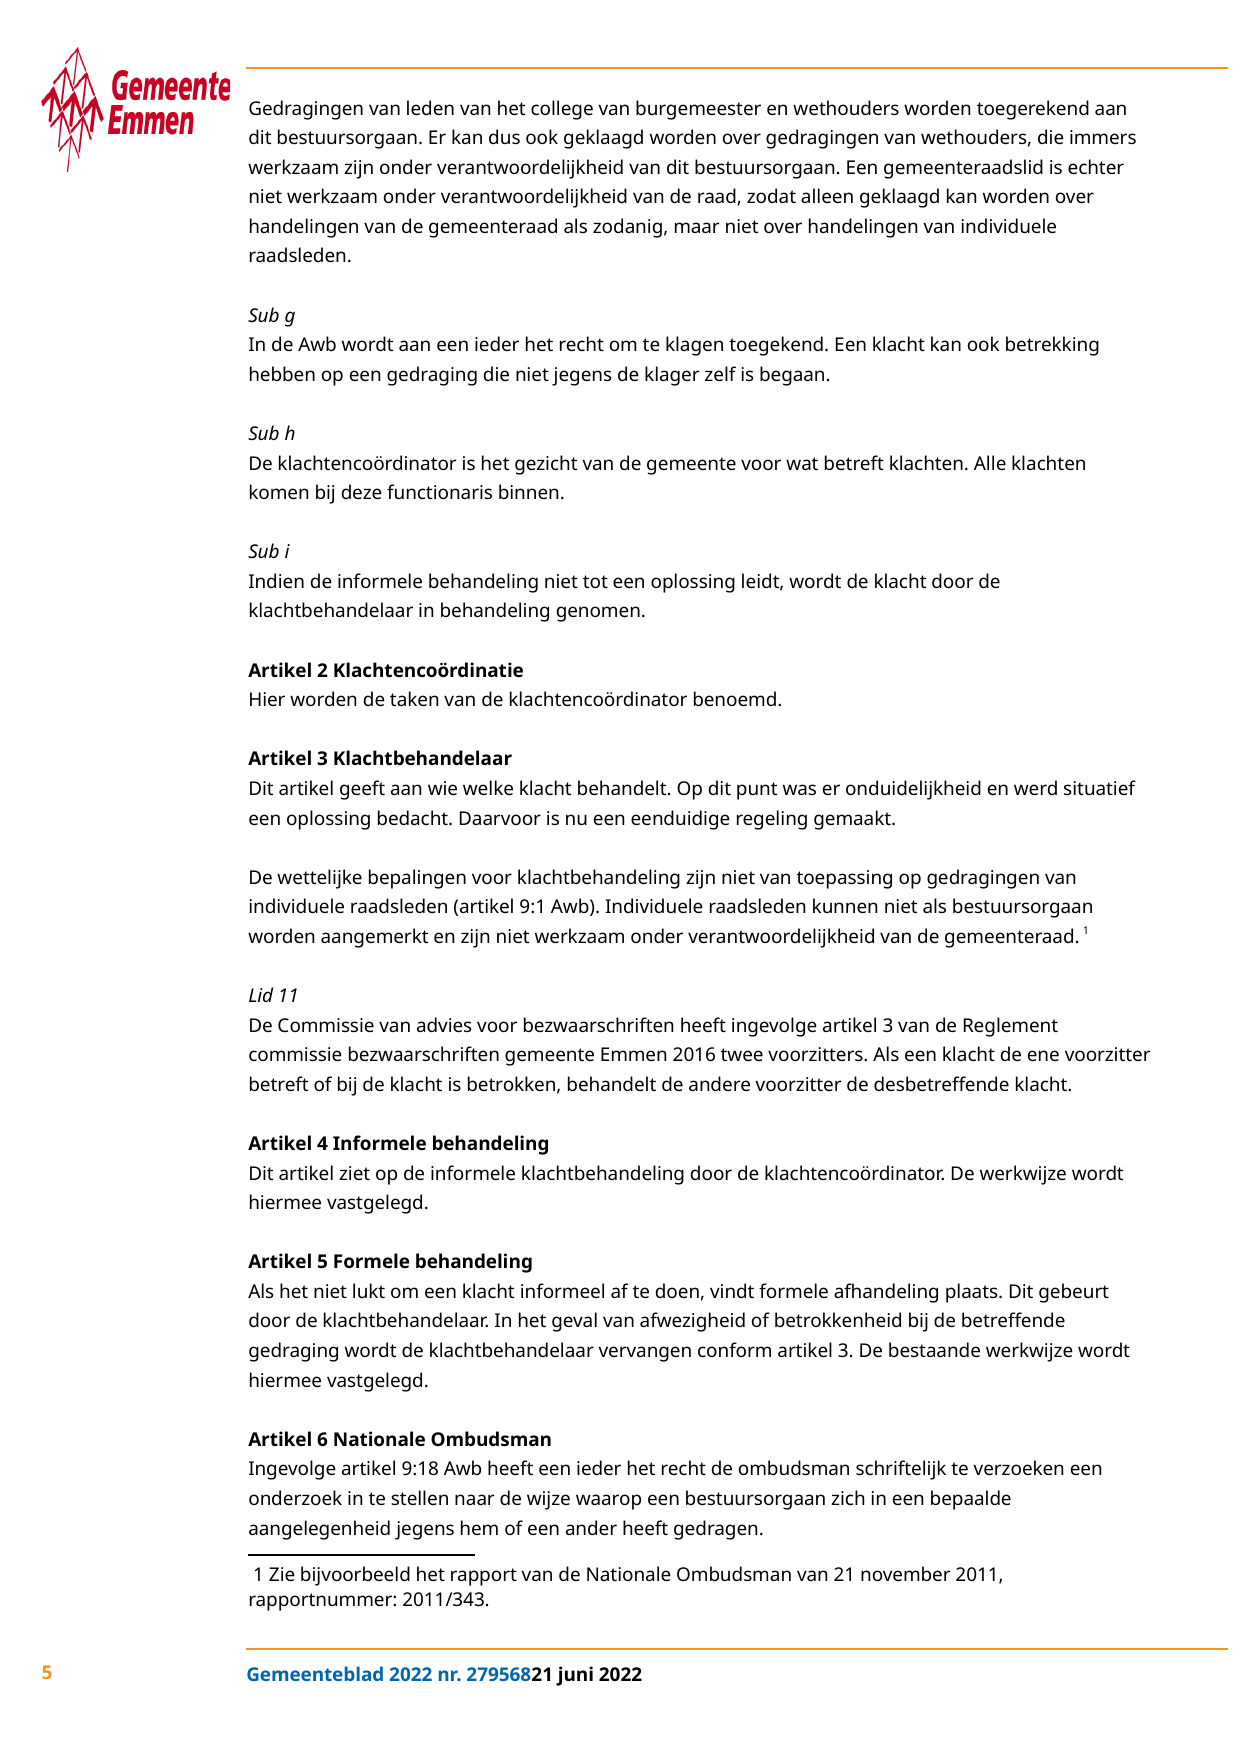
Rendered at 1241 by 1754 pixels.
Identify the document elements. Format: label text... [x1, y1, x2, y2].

text Gedragingen van leden van het college van burgemeester en wethouders worden toegerekend aan dit bestuursorgaan. Er kan dus ook geklaagd worden over gedragingen van wethouders, die immers werkzaam zijn onder verantwoordelijkheid van dit bestuursorgaan. Een gemeenteraadslid is echter niet werkzaam onder verantwoordelijkheid van de raad, zodat alleen geklaagd kan worden over handelingen van de gemeenteraad als zodanig, maar niet over handelingen van individuele raadsleden. [248, 95, 1152, 268]
text Artikel 5 Formele behandeling [248, 1248, 1152, 1274]
text Zie bijvoorbeeld het rapport van de Nationale Ombudsman van 21 november 2011, rapportnummer: 2011/343. [248, 1561, 1152, 1612]
text Artikel 2 Klachtencoördinatie [248, 657, 1152, 683]
text Lid 11 [248, 982, 1152, 1008]
text Ingevolge artikel 9:18 Awb heeft een ieder het recht de ombudsman schriftelijk te verzoeken een onderzoek in te stellen naar de wijze waarop een bestuursorgaan zich in een bepaalde aangelegenheid jegens hem of een ander heeft gedragen. [248, 1456, 1152, 1541]
text De klachtencoördinator is het gezicht van de gemeente voor wat betreft klachten. Alle klachten komen bij deze functionaris binnen. [248, 450, 1152, 505]
text De wettelijke bepalingen voor klachtbehandeling zijn niet van toepassing op gedragingen van individuele raadsleden (artikel 9:1 Awb). Individuele raadsleden kunnen niet als bestuursorgaan worden aangemerkt en zijn niet werkzaam onder verantwoordelijkheid van de gemeenteraad. [248, 864, 1152, 949]
text Indien de informele behandeling niet tot een oplossing leidt, wordt de klacht door de klachtbehandelaar in behandeling genomen. [248, 568, 1152, 623]
text Artikel 3 Klachtbehandelaar [248, 746, 1152, 771]
text Artikel 4 Informele behandeling [248, 1130, 1152, 1156]
text De Commissie van advies voor bezwaarschriften heeft ingevolge artikel 3 van de Reglement commissie bezwaarschriften gemeente Emmen 2016 twee voorzitters. Als een klacht de ene voorzitter betreft of bij de klacht is betrokken, behandelt de andere voorzitter de desbetreffende klacht. [248, 1012, 1152, 1097]
picture [41, 47, 231, 172]
text Sub h [248, 420, 1152, 446]
text In de Awb wordt aan een ieder het recht om te klagen toegekend. Een klacht kan ook betrekking hebben op een gedraging die niet jegens de klager zelf is begaan. [248, 331, 1152, 387]
text Sub i [248, 538, 1152, 564]
text Artikel 6 Nationale Ombudsman [248, 1426, 1152, 1452]
text Sub g [248, 302, 1152, 328]
text Dit artikel ziet op de informele klachtbehandeling door de klachtencoördinator. De werkwijze wordt hiermee vastgelegd. [248, 1160, 1152, 1215]
text Dit artikel geeft aan wie welke klacht behandelt. Op dit punt was er onduidelijkheid en werd situatief een oplossing bedacht. Daarvoor is nu een eenduidige regeling gemaakt. [248, 775, 1152, 831]
text Als het niet lukt om een klacht informeel af te doen, vindt formele afhandeling plaats. Dit gebeurt door de klachtbehandelaar. In het geval van afwezigheid of betrokkenheid bij de betreffende gedraging wordt de klachtbehandelaar vervangen conform artikel 3. De bestaande werkwijze wordt hiermee vastgelegd. [248, 1278, 1152, 1393]
text Hier worden de taken van de klachtencoördinator benoemd. [248, 686, 1152, 712]
